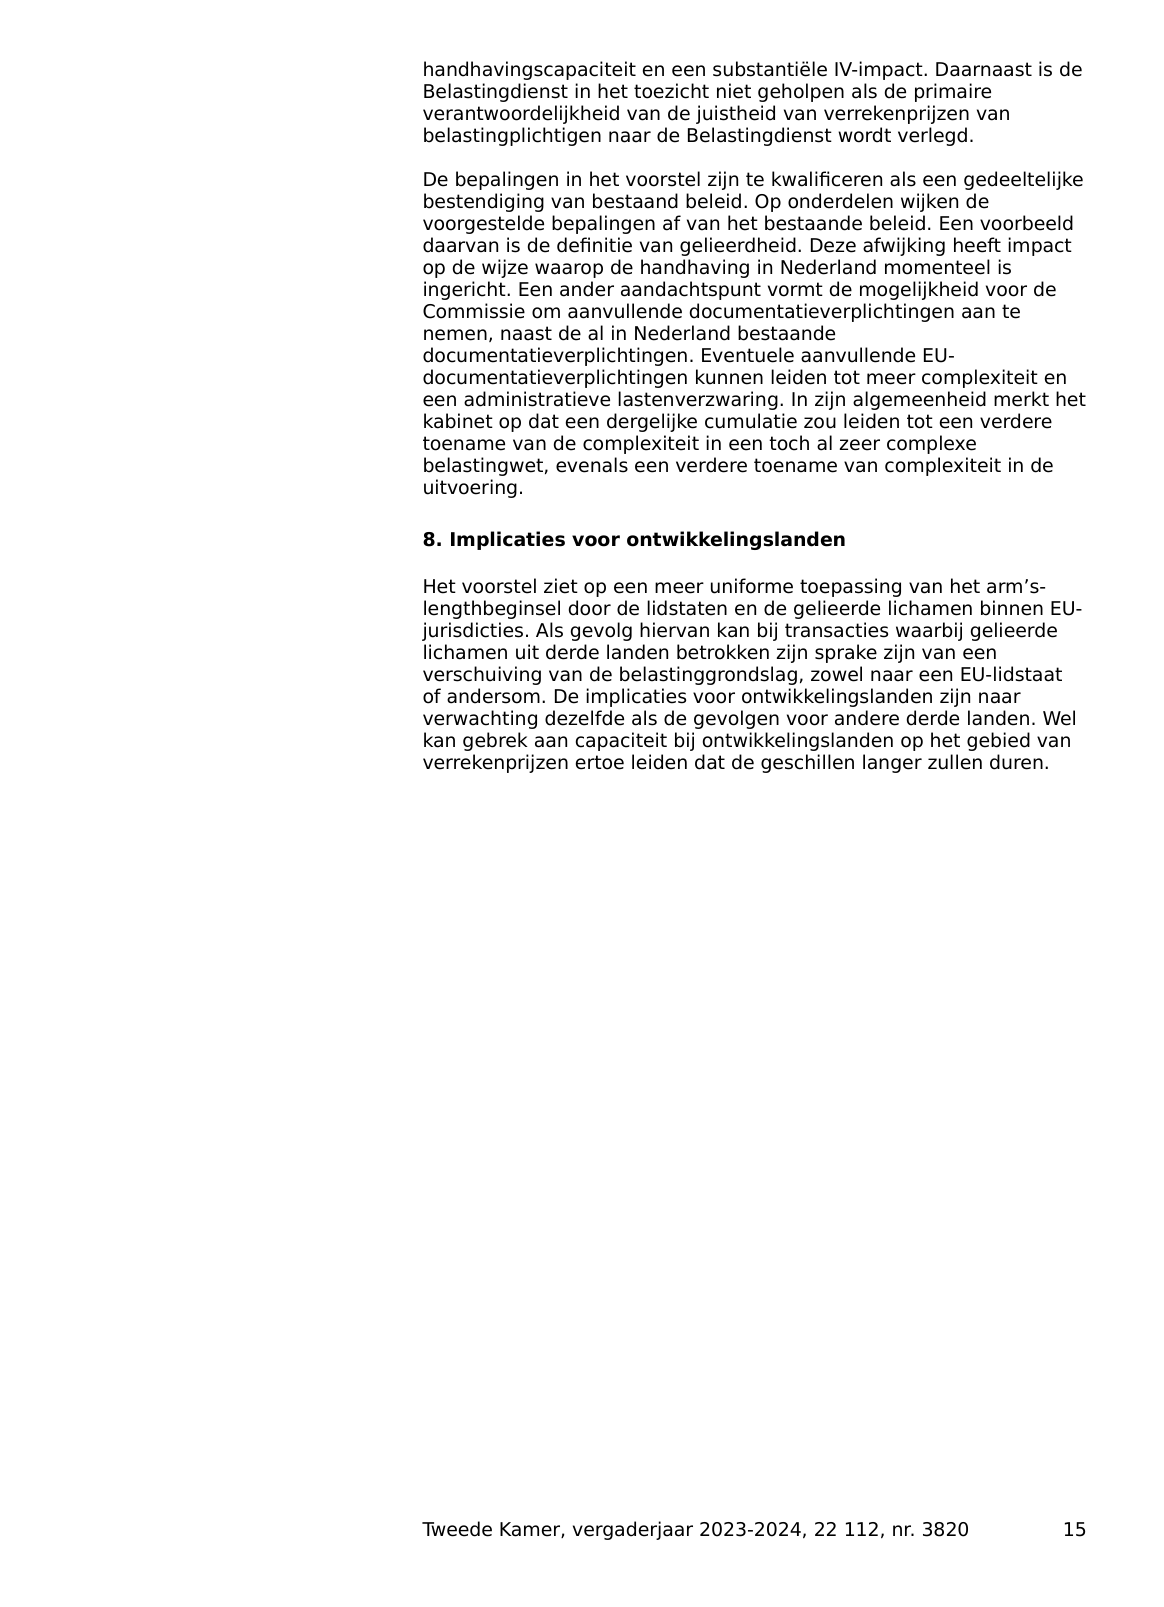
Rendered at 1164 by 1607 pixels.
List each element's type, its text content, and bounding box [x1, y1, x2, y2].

text handhavingscapaciteit en een substantiële IV-impact. Daarnaast is de Belastingdienst in het toezicht niet geholpen als de primaire verantwoordelijkheid van de juistheid van verrekenprijzen van belastingplichtigen naar de Belastingdienst wordt verlegd. [422, 59, 1087, 147]
text Het voorstel ziet op een meer uniforme toepassing van het arm’s-lengthbeginsel door de lidstaten en de gelieerde lichamen binnen EU-jurisdicties. Als gevolg hiervan kan bij transacties waarbij gelieerde lichamen uit derde landen betrokken zijn sprake zijn van een verschuiving van de belastinggrondslag, zowel naar een EU-lidstaat of andersom. De implicaties voor ontwikkelingslanden zijn naar verwachting dezelfde als de gevolgen voor andere derde landen. Wel kan gebrek aan capaciteit bij ontwikkelingslanden op het gebied van verrekenprijzen ertoe leiden dat de geschillen langer zullen duren. [422, 576, 1087, 774]
text De bepalingen in het voorstel zijn te kwalificeren als een gedeeltelijke bestendiging van bestaand beleid. Op onderdelen wijken de voorgestelde bepalingen af van het bestaande beleid. Een voorbeeld daarvan is de definitie van gelieerdheid. Deze afwijking heeft impact op de wijze waarop de handhaving in Nederland momenteel is ingericht. Een ander aandachtspunt vormt de mogelijkheid voor de Commissie om aanvullende documentatieverplichtingen aan te nemen, naast de al in Nederland bestaande documentatieverplichtingen. Eventuele aanvullende EU-documentatieverplichtingen kunnen leiden tot meer complexiteit en een administratieve lastenverzwaring. In zijn algemeenheid merkt het kabinet op dat een dergelijke cumulatie zou leiden tot een verdere toename van de complexiteit in een toch al zeer complexe belastingwet, evenals een verdere toename van complexiteit in de uitvoering. [422, 169, 1087, 499]
subtitle 8. Implicaties voor ontwikkelingslanden [422, 529, 1087, 551]
